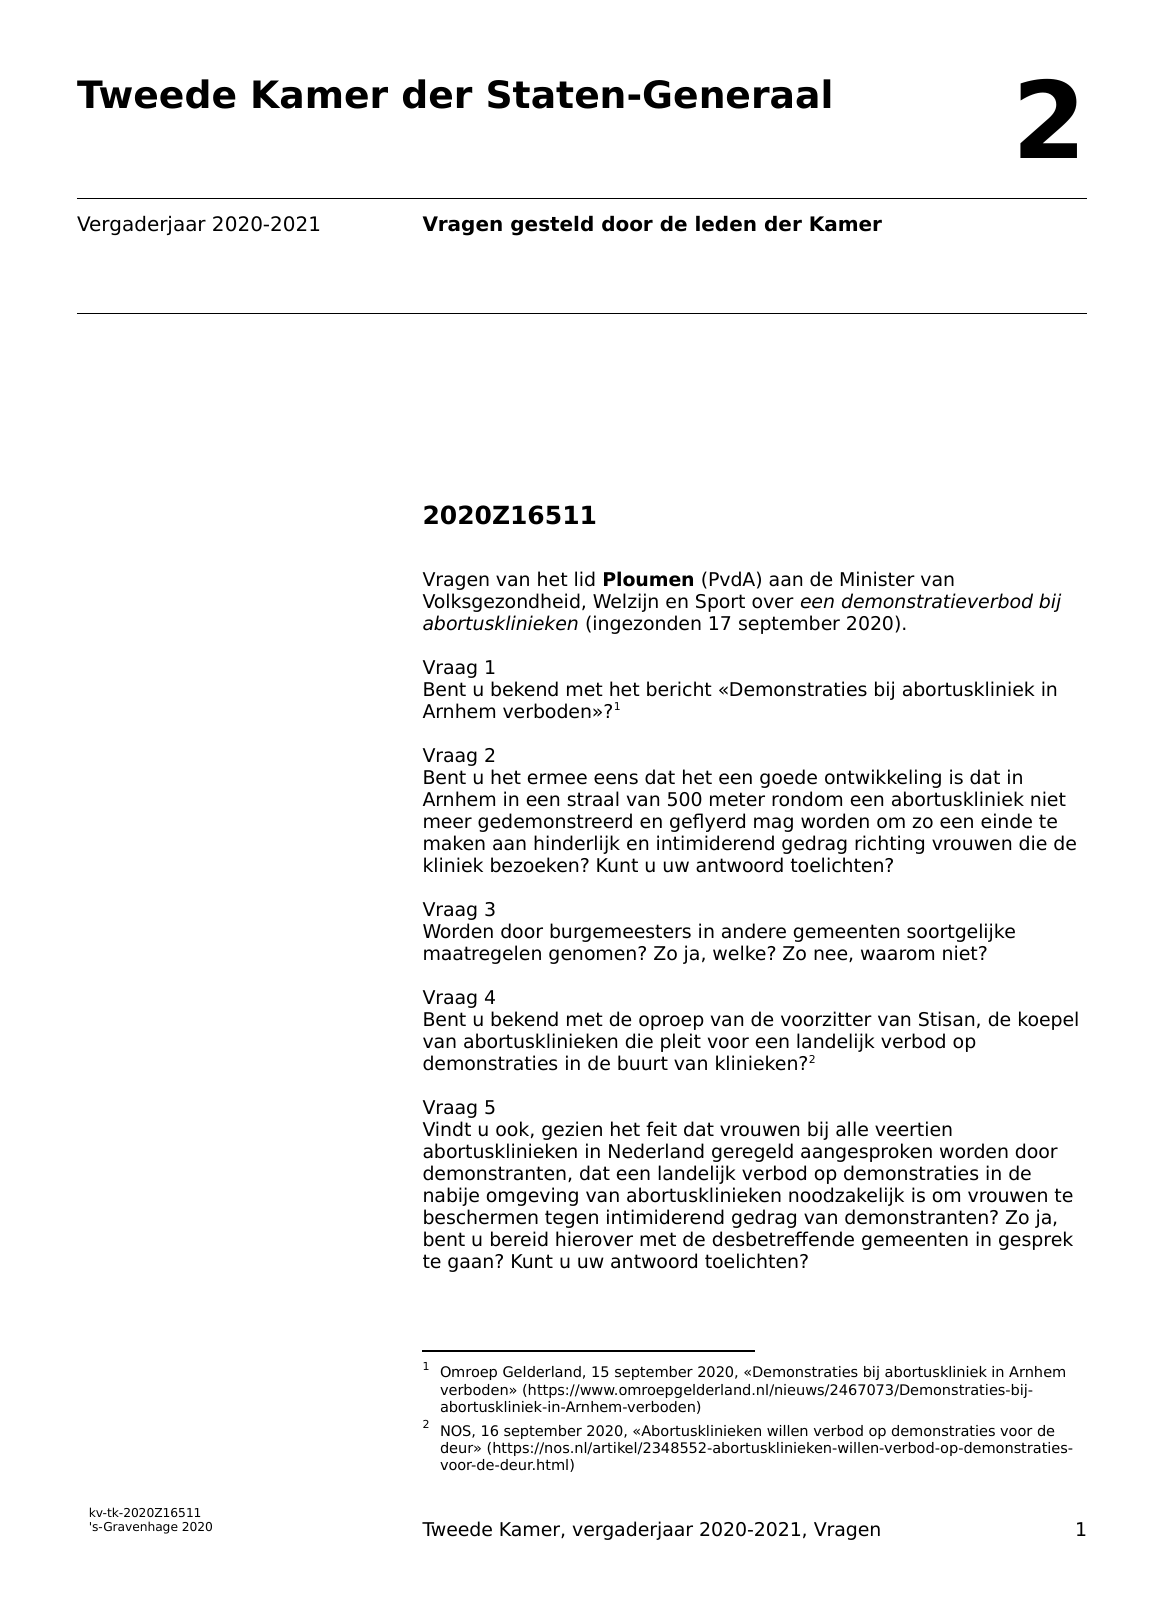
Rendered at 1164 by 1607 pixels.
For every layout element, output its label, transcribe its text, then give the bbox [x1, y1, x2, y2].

table_cell Vergaderjaar 2020-2021 [77, 199, 422, 313]
text Worden door burgemeesters in andere gemeenten soortgelijke maatregelen genomen? Zo ja, welke? Zo nee, waarom niet? [422, 921, 1087, 965]
text Vraag 5 [422, 1097, 1087, 1119]
text Omroep Gelderland, 15 september 2020, «Demonstraties bij abortuskliniek in Arnhem verboden» (https://www.omroepgelderland.nl/nieuws/2467073/Demonstraties-bij-abortuskliniek-in-Arnhem-verboden) [422, 1360, 1087, 1416]
text NOS, 16 september 2020, «Abortusklinieken willen verbod op demonstraties voor de deur» (https://nos.nl/artikel/2348552-abortusklinieken-willen-verbod-op-demonstraties-voor-de-deur.html) [422, 1418, 1087, 1474]
table_header 2 [886, 59, 1087, 198]
text Vraag 4 [422, 987, 1087, 1009]
text Vraag 3 [422, 899, 1087, 921]
text 2020Z16511 [422, 501, 1087, 531]
text kv-tk-2020Z16511 [88, 1506, 323, 1520]
text Bent u het ermee eens dat het een goede ontwikkeling is dat in Arnhem in een straal van 500 meter rondom een abortuskliniek niet meer gedemonstreerd en geflyerd mag worden om zo een einde te maken aan hinderlijk en intimiderend gedrag richting vrouwen die de kliniek bezoeken? Kunt u uw antwoord toelichten? [422, 767, 1087, 877]
text Vraag 2 [422, 745, 1087, 767]
text Bent u bekend met het bericht «Demonstraties bij abortuskliniek in Arnhem verboden»? [422, 679, 1087, 723]
text Vragen van het lid Ploumen (PvdA) aan de Minister van Volksgezondheid, Welzijn en Sport over een demonstratieverbod bij abortusklinieken (ingezonden 17 september 2020). [422, 569, 1087, 635]
text Bent u bekend met de oproep van de voorzitter van Stisan, de koepel van abortusklinieken die pleit voor een landelijk verbod op demonstraties in de buurt van klinieken? [422, 1009, 1087, 1075]
text 's-Gravenhage 2020 [88, 1520, 323, 1534]
text Vindt u ook, gezien het feit dat vrouwen bij alle veertien abortusklinieken in Nederland geregeld aangesproken worden door demonstranten, dat een landelijk verbod op demonstraties in de nabije omgeving van abortusklinieken noodzakelijk is om vrouwen te beschermen tegen intimiderend gedrag van demonstranten? Zo ja, bent u bereid hierover met de desbetreffende gemeenten in gesprek te gaan? Kunt u uw antwoord toelichten? [422, 1119, 1087, 1273]
table_header Tweede Kamer der Staten-Generaal [77, 59, 886, 198]
text Vraag 1 [422, 657, 1087, 679]
table_cell Vragen gesteld door de leden der Kamer [422, 199, 1087, 313]
